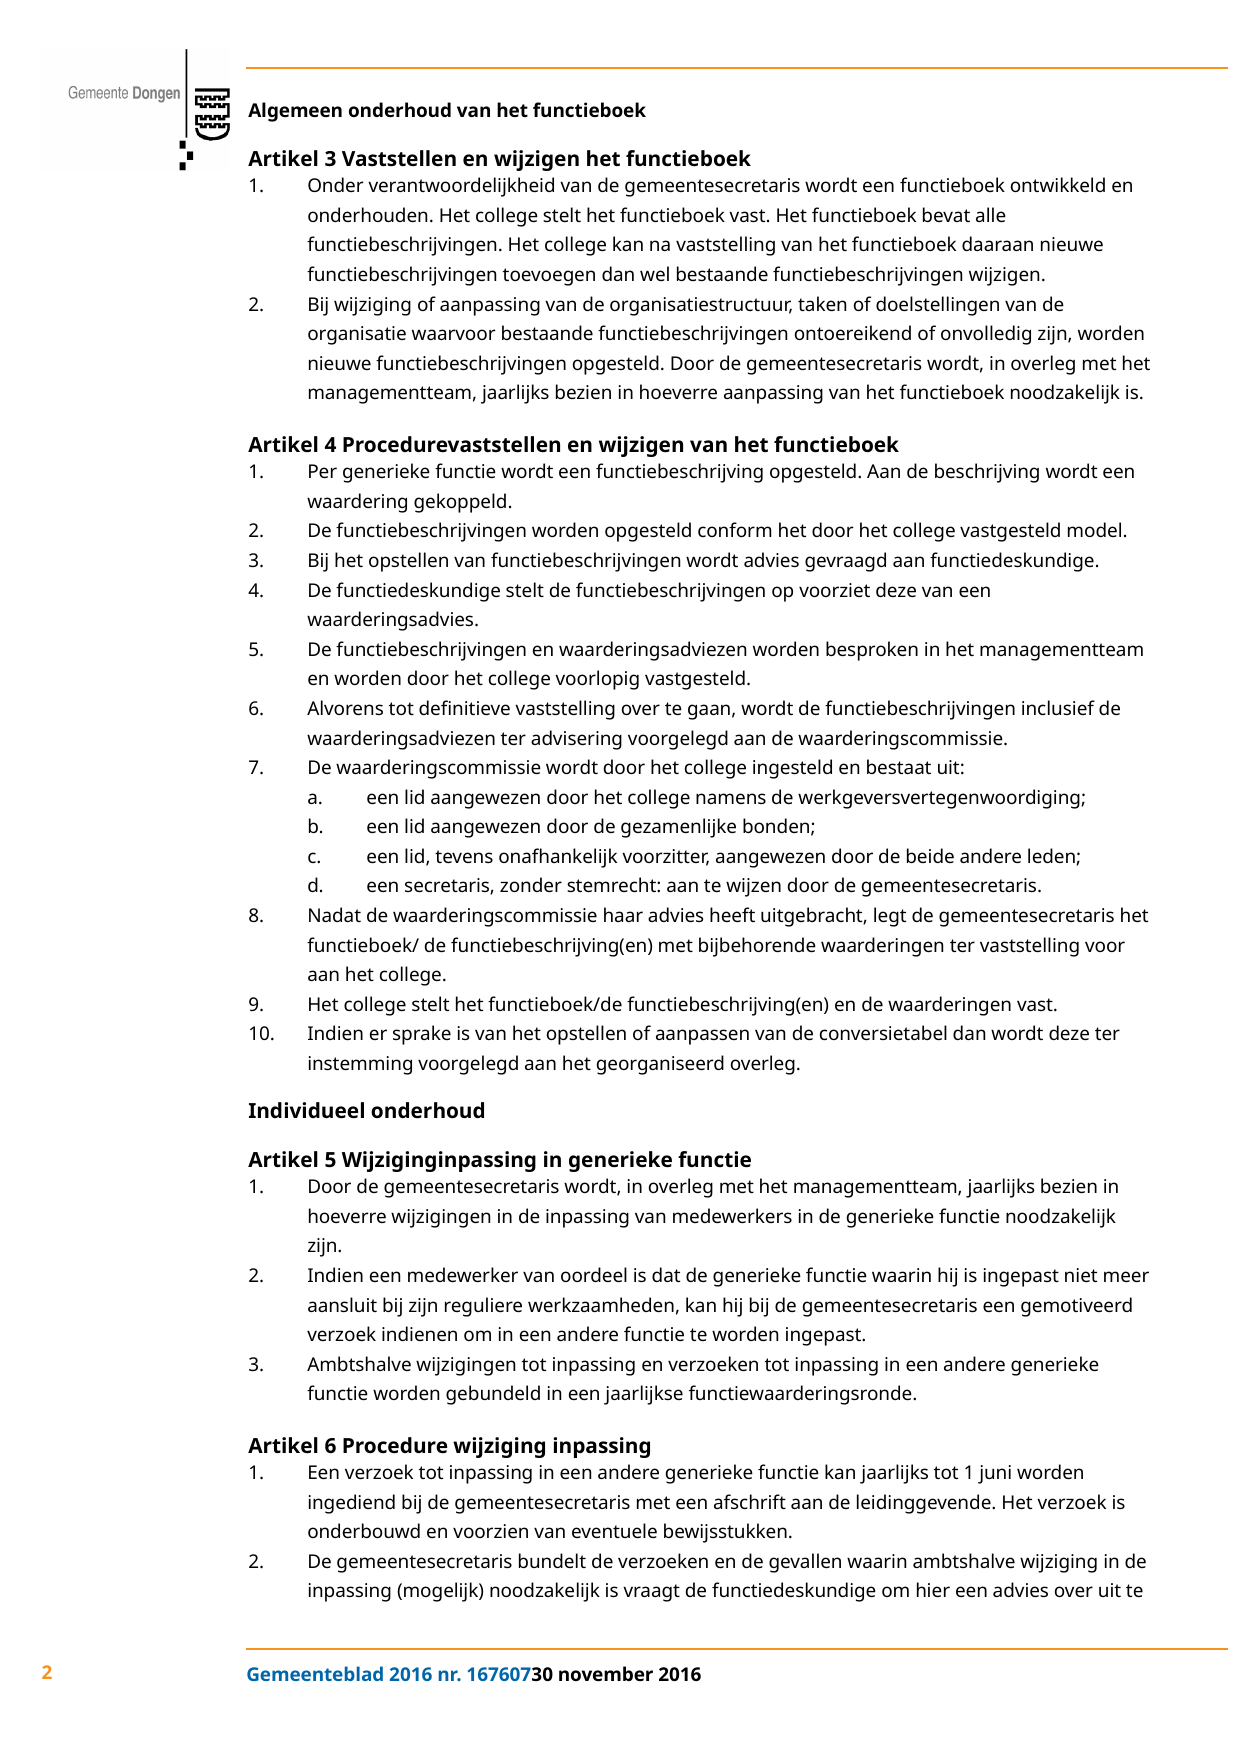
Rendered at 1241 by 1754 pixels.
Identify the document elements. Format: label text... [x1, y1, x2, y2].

text Artikel 3 Vaststellen en wijzigen het functieboek [248, 144, 1152, 172]
list De gemeentesecretaris bundelt de verzoeken en de gevallen waarin ambtshalve wijziging in de inpassing (mogelijk) noodzakelijk is vraagt de functiedeskundige om hier een advies over uit te [248, 1548, 1152, 1603]
text Artikel 5 Wijziginginpassing in generieke functie [248, 1145, 1152, 1173]
list Een verzoek tot inpassing in een andere generieke functie kan jaarlijks tot 1 juni worden ingediend bij de gemeentesecretaris met een afschrift aan de leidinggevende. Het verzoek is onderbouwd en voorzien van eventuele bewijsstukken. [248, 1459, 1152, 1544]
list Ambtshalve wijzigingen tot inpassing en verzoeken tot inpassing in een andere generieke functie worden gebundeld in een jaarlijkse functiewaarderingsronde. [248, 1351, 1152, 1406]
text Algemeen onderhoud van het functieboek [248, 95, 1152, 123]
list Indien een medewerker van oordeel is dat de generieke functie waarin hij is ingepast niet meer aansluit bij zijn reguliere werkzaamheden, kan hij bij de gemeentesecretaris een gemotiveerd verzoek indienen om in een andere functie te worden ingepast. [248, 1262, 1152, 1347]
list een lid, tevens onafhankelijk voorzitter, aangewezen door de beide andere leden; [307, 843, 1152, 869]
list De functiedeskundige stelt de functiebeschrijvingen op voorziet deze van een waarderingsadvies. [248, 577, 1152, 632]
list Bij wijziging of aanpassing van de organisatiestructuur, taken of doelstellingen van de organisatie waarvoor bestaande functiebeschrijvingen ontoereikend of onvolledig zijn, worden nieuwe functiebeschrijvingen opgesteld. Door de gemeentesecretaris wordt, in overleg met het managementteam, jaarlijks bezien in hoeverre aanpassing van het functieboek noodzakelijk is. [248, 291, 1152, 405]
list Indien er sprake is van het opstellen of aanpassen van de conversietabel dan wordt deze ter instemming voorgelegd aan het georganiseerd overleg. [248, 1021, 1152, 1076]
picture [41, 47, 231, 172]
list De functiebeschrijvingen worden opgesteld conform het door het college vastgesteld model. [248, 518, 1152, 543]
text Artikel 6 Procedure wijziging inpassing [248, 1431, 1152, 1459]
list Bij het opstellen van functiebeschrijvingen wordt advies gevraagd aan functiedeskundige. [248, 547, 1152, 573]
list een lid aangewezen door het college namens de werkgeversvertegenwoordiging; [307, 784, 1152, 809]
text Individueel onderhoud [248, 1096, 1152, 1124]
list een secretaris, zonder stemrecht: aan te wijzen door de gemeentesecretaris. [307, 873, 1152, 898]
list Onder verantwoordelijkheid van de gemeentesecretaris wordt een functieboek ontwikkeld en onderhouden. Het college stelt het functieboek vast. Het functieboek bevat alle functiebeschrijvingen. Het college kan na vaststelling van het functieboek daaraan nieuwe functiebeschrijvingen toevoegen dan wel bestaande functiebeschrijvingen wijzigen. [248, 172, 1152, 287]
list Door de gemeentesecretaris wordt, in overleg met het managementteam, jaarlijks bezien in hoeverre wijzigingen in de inpassing van medewerkers in de generieke functie noodzakelijk zijn. [248, 1173, 1152, 1258]
list De waarderingscommissie wordt door het college ingesteld en bestaat uit: [248, 754, 1152, 780]
text Artikel 4 Procedurevaststellen en wijzigen van het functieboek [248, 430, 1152, 458]
list Nadat de waarderingscommissie haar advies heeft uitgebracht, legt de gemeentesecretaris het functieboek/ de functiebeschrijving(en) met bijbehorende waarderingen ter vaststelling voor aan het college. [248, 902, 1152, 987]
list Alvorens tot definitieve vaststelling over te gaan, wordt de functiebeschrijvingen inclusief de waarderingsadviezen ter advisering voorgelegd aan de waarderingscommissie. [248, 695, 1152, 750]
list De functiebeschrijvingen en waarderingsadviezen worden besproken in het managementteam en worden door het college voorlopig vastgesteld. [248, 636, 1152, 691]
list een lid aangewezen door de gezamenlijke bonden; [307, 813, 1152, 839]
list Het college stelt het functieboek/de functiebeschrijving(en) en de waarderingen vast. [248, 991, 1152, 1017]
list Per generieke functie wordt een functiebeschrijving opgesteld. Aan de beschrijving wordt een waardering gekoppeld. [248, 458, 1152, 514]
